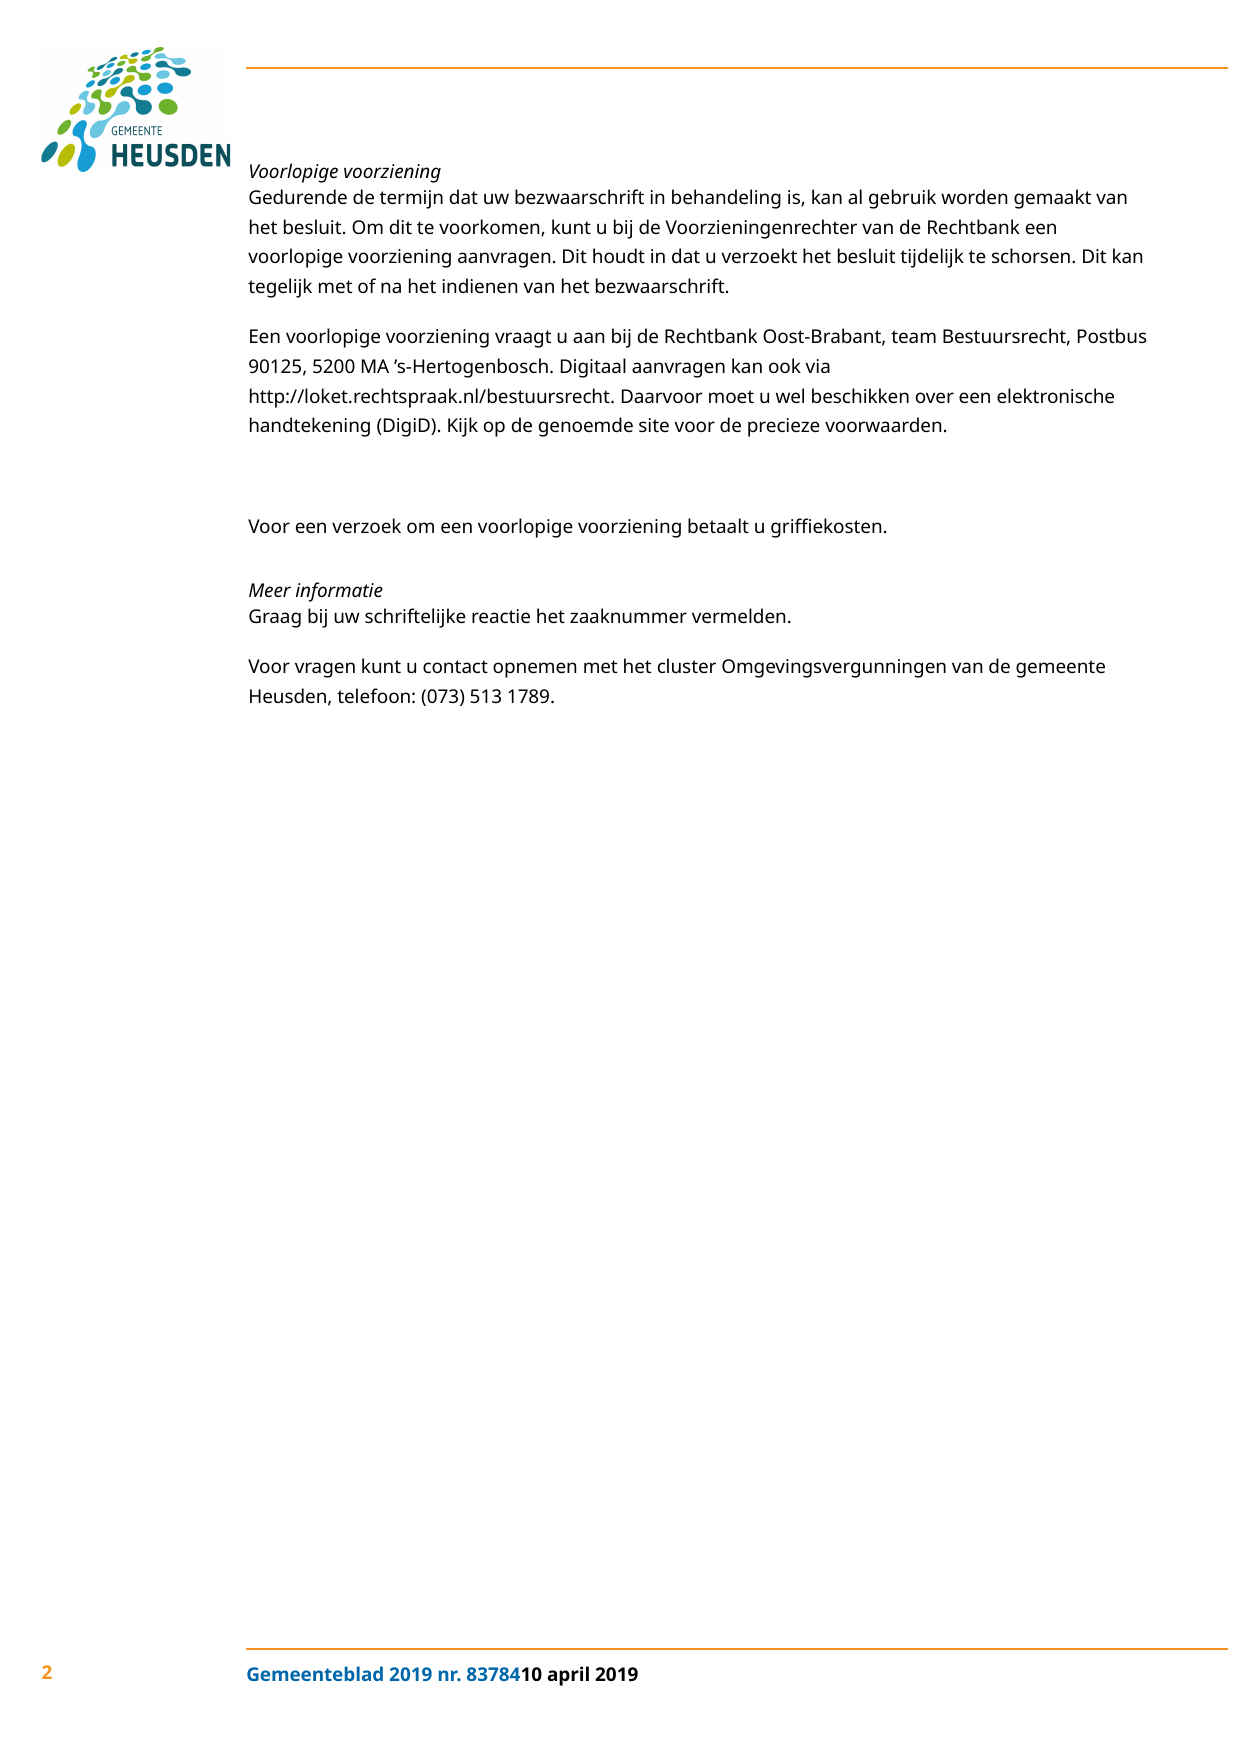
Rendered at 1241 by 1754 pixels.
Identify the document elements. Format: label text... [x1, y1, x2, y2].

text Voorlopige voorziening [248, 159, 1152, 184]
text Voor vragen kunt u contact opnemen met het cluster Omgevingsvergunningen van de gemeente Heusden, telefoon: (073) 513 1789. [248, 653, 1152, 709]
text Graag bij uw schriftelijke reactie het zaaknummer vermelden. [248, 603, 1152, 629]
text Gedurende de termijn dat uw bezwaarschrift in behandeling is, kan al gebruik worden gemaakt van het besluit. Om dit te voorkomen, kunt u bij de Voorzieningenrechter van de Rechtbank een voorlopige voorziening aanvragen. Dit houdt in dat u verzoekt het besluit tijdelijk te schorsen. Dit kan tegelijk met of na het indienen van het bezwaarschrift. [248, 184, 1152, 299]
text Voor een verzoek om een voorlopige voorziening betaalt u griffiekosten. [248, 513, 1152, 539]
text Meer informatie [248, 577, 1152, 603]
text Een voorlopige voorziening vraagt u aan bij de Rechtbank Oost-Brabant, team Bestuursrecht, Postbus 90125, 5200 MA ’s-Hertogenbosch. Digitaal aanvragen kan ook via http://loket.rechtspraak.nl/bestuursrecht. Daarvoor moet u wel beschikken over een elektronische handtekening (DigiD). Kijk op de genoemde site voor de precieze voorwaarden. [248, 324, 1152, 438]
picture [41, 47, 231, 172]
